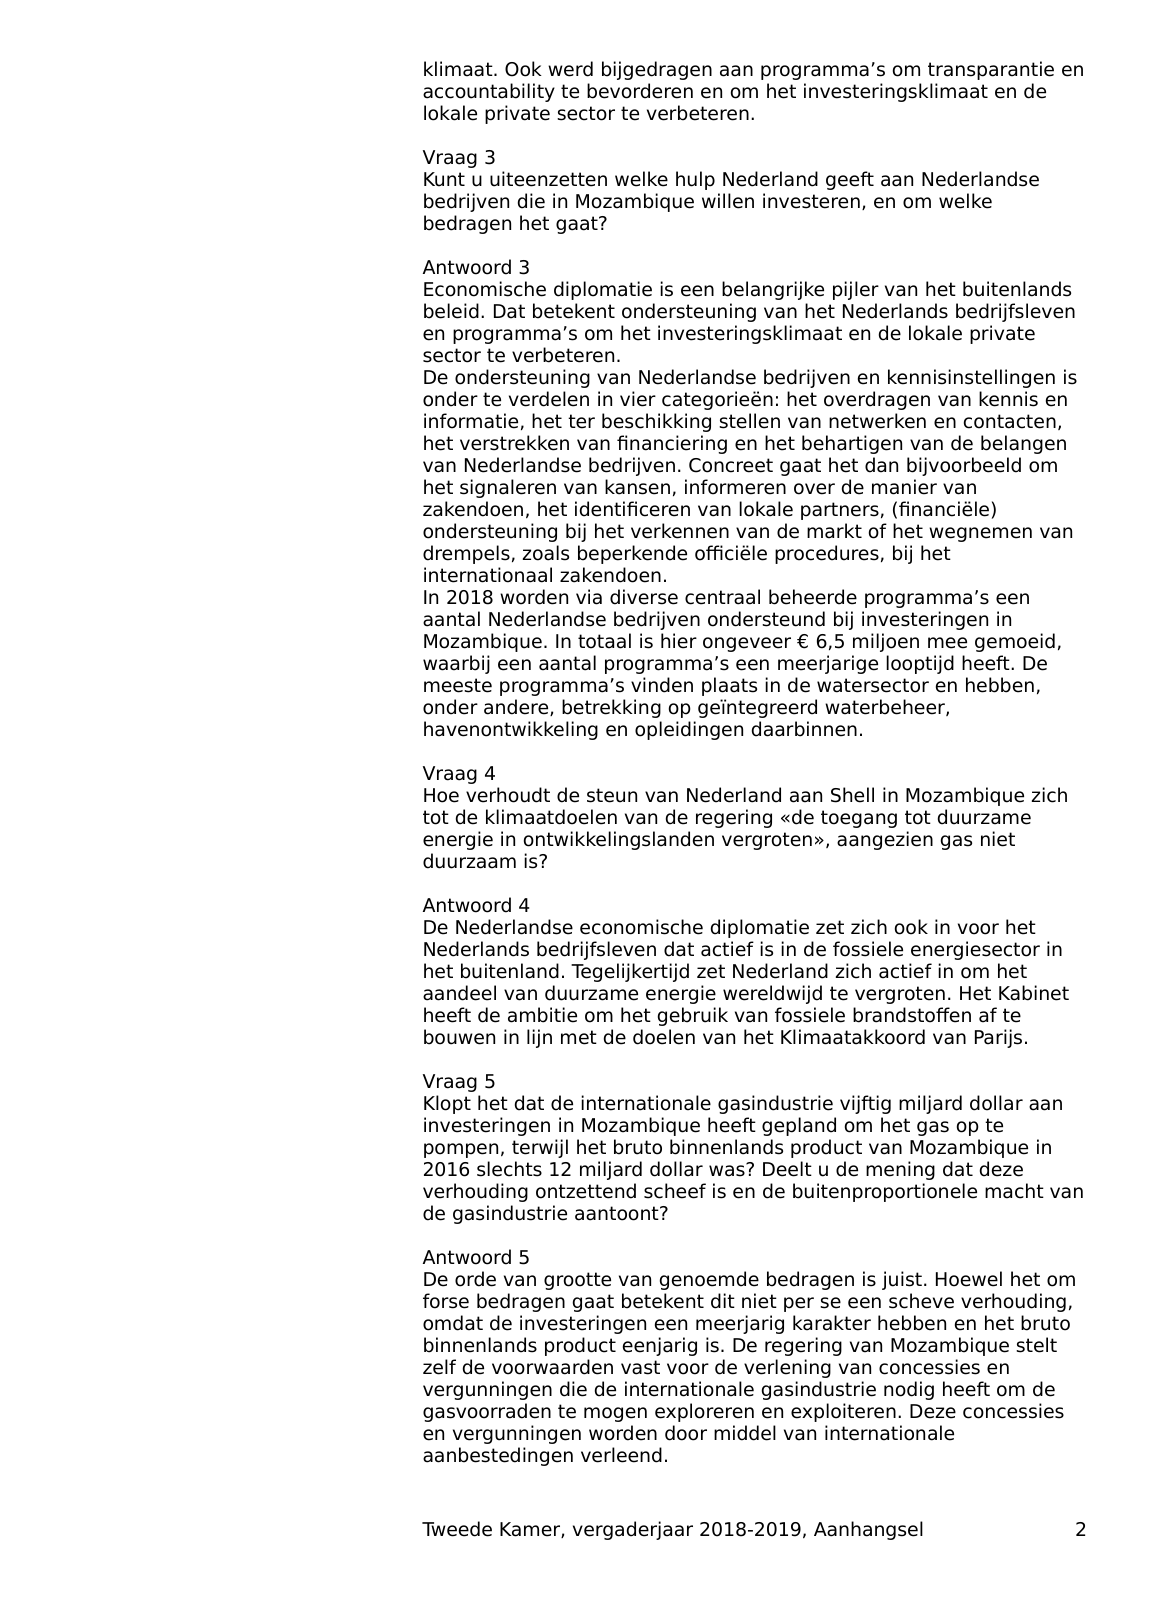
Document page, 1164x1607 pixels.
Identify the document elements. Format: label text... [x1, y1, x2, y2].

text Klopt het dat de internationale gasindustrie vijftig miljard dollar aan investeringen in Mozambique heeft gepland om het gas op te pompen, terwijl het bruto binnenlands product van Mozambique in 2016 slechts 12 miljard dollar was? Deelt u de mening dat deze verhouding ontzettend scheef is en de buitenproportionele macht van de gasindustrie aantoont? [422, 1093, 1087, 1225]
text Antwoord 3 [422, 257, 1087, 279]
text Vraag 3 [422, 147, 1087, 169]
text Hoe verhoudt de steun van Nederland aan Shell in Mozambique zich tot de klimaatdoelen van de regering «de toegang tot duurzame energie in ontwikkelingslanden vergroten», aangezien gas niet duurzaam is? [422, 785, 1087, 873]
text Vraag 5 [422, 1071, 1087, 1093]
text De ondersteuning van Nederlandse bedrijven en kennisinstellingen is onder te verdelen in vier categorieën: het overdragen van kennis en informatie, het ter beschikking stellen van netwerken en contacten, het verstrekken van financiering en het behartigen van de belangen van Nederlandse bedrijven. Concreet gaat het dan bijvoorbeeld om het signaleren van kansen, informeren over de manier van zakendoen, het identificeren van lokale partners, (financiële) ondersteuning bij het verkennen van de markt of het wegnemen van drempels, zoals beperkende officiële procedures, bij het internationaal zakendoen. [422, 367, 1087, 587]
text De Nederlandse economische diplomatie zet zich ook in voor het Nederlands bedrijfsleven dat actief is in de fossiele energiesector in het buitenland. Tegelijkertijd zet Nederland zich actief in om het aandeel van duurzame energie wereldwijd te vergroten. Het Kabinet heeft de ambitie om het gebruik van fossiele brandstoffen af te bouwen in lijn met de doelen van het Klimaatakkoord van Parijs. [422, 917, 1087, 1049]
text Antwoord 4 [422, 895, 1087, 917]
text klimaat. Ook werd bijgedragen aan programma’s om transparantie en accountability te bevorderen en om het investeringsklimaat en de lokale private sector te verbeteren. [422, 59, 1087, 125]
text Kunt u uiteenzetten welke hulp Nederland geeft aan Nederlandse bedrijven die in Mozambique willen investeren, en om welke bedragen het gaat? [422, 169, 1087, 235]
text In 2018 worden via diverse centraal beheerde programma’s een aantal Nederlandse bedrijven ondersteund bij investeringen in Mozambique. In totaal is hier ongeveer € 6,5 miljoen mee gemoeid, waarbij een aantal programma’s een meerjarige looptijd heeft. De meeste programma’s vinden plaats in de watersector en hebben, onder andere, betrekking op geïntegreerd waterbeheer, havenontwikkeling en opleidingen daarbinnen. [422, 587, 1087, 741]
text De orde van grootte van genoemde bedragen is juist. Hoewel het om forse bedragen gaat betekent dit niet per se een scheve verhouding, omdat de investeringen een meerjarig karakter hebben en het bruto binnenlands product eenjarig is. De regering van Mozambique stelt zelf de voorwaarden vast voor de verlening van concessies en vergunningen die de internationale gasindustrie nodig heeft om de gasvoorraden te mogen exploreren en exploiteren. Deze concessies en vergunningen worden door middel van internationale aanbestedingen verleend. [422, 1269, 1087, 1467]
text Antwoord 5 [422, 1247, 1087, 1269]
text Economische diplomatie is een belangrijke pijler van het buitenlands beleid. Dat betekent ondersteuning van het Nederlands bedrijfsleven en programma’s om het investeringsklimaat en de lokale private sector te verbeteren. [422, 279, 1087, 367]
text Vraag 4 [422, 763, 1087, 785]
